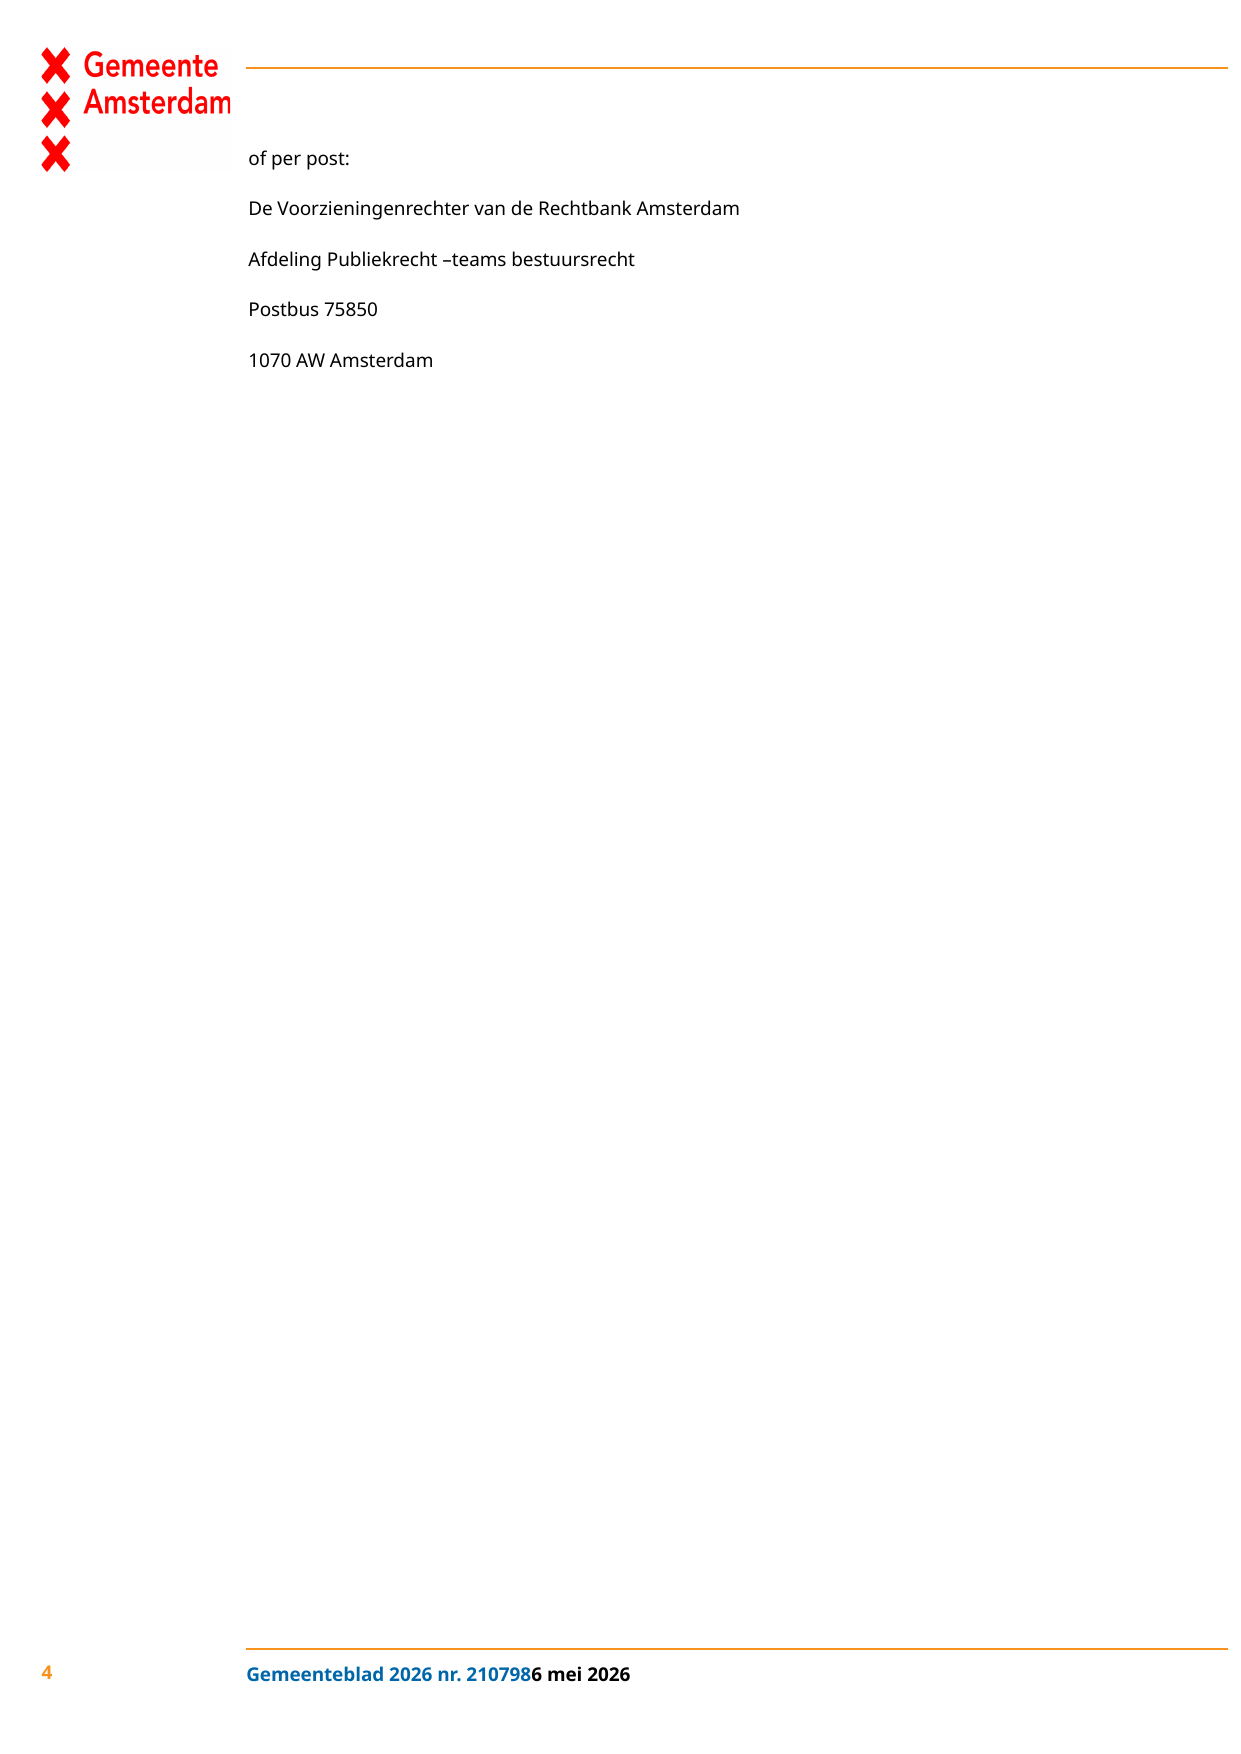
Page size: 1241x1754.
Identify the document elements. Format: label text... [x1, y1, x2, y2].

text Afdeling Publiekrecht –teams bestuursrecht [248, 246, 1152, 272]
text De Voorzieningenrechter van de Rechtbank Amsterdam [248, 196, 1152, 221]
text of per post: [248, 145, 1152, 171]
picture [41, 47, 231, 172]
text 1070 AW Amsterdam [248, 347, 1152, 373]
text Postbus 75850 [248, 296, 1152, 322]
